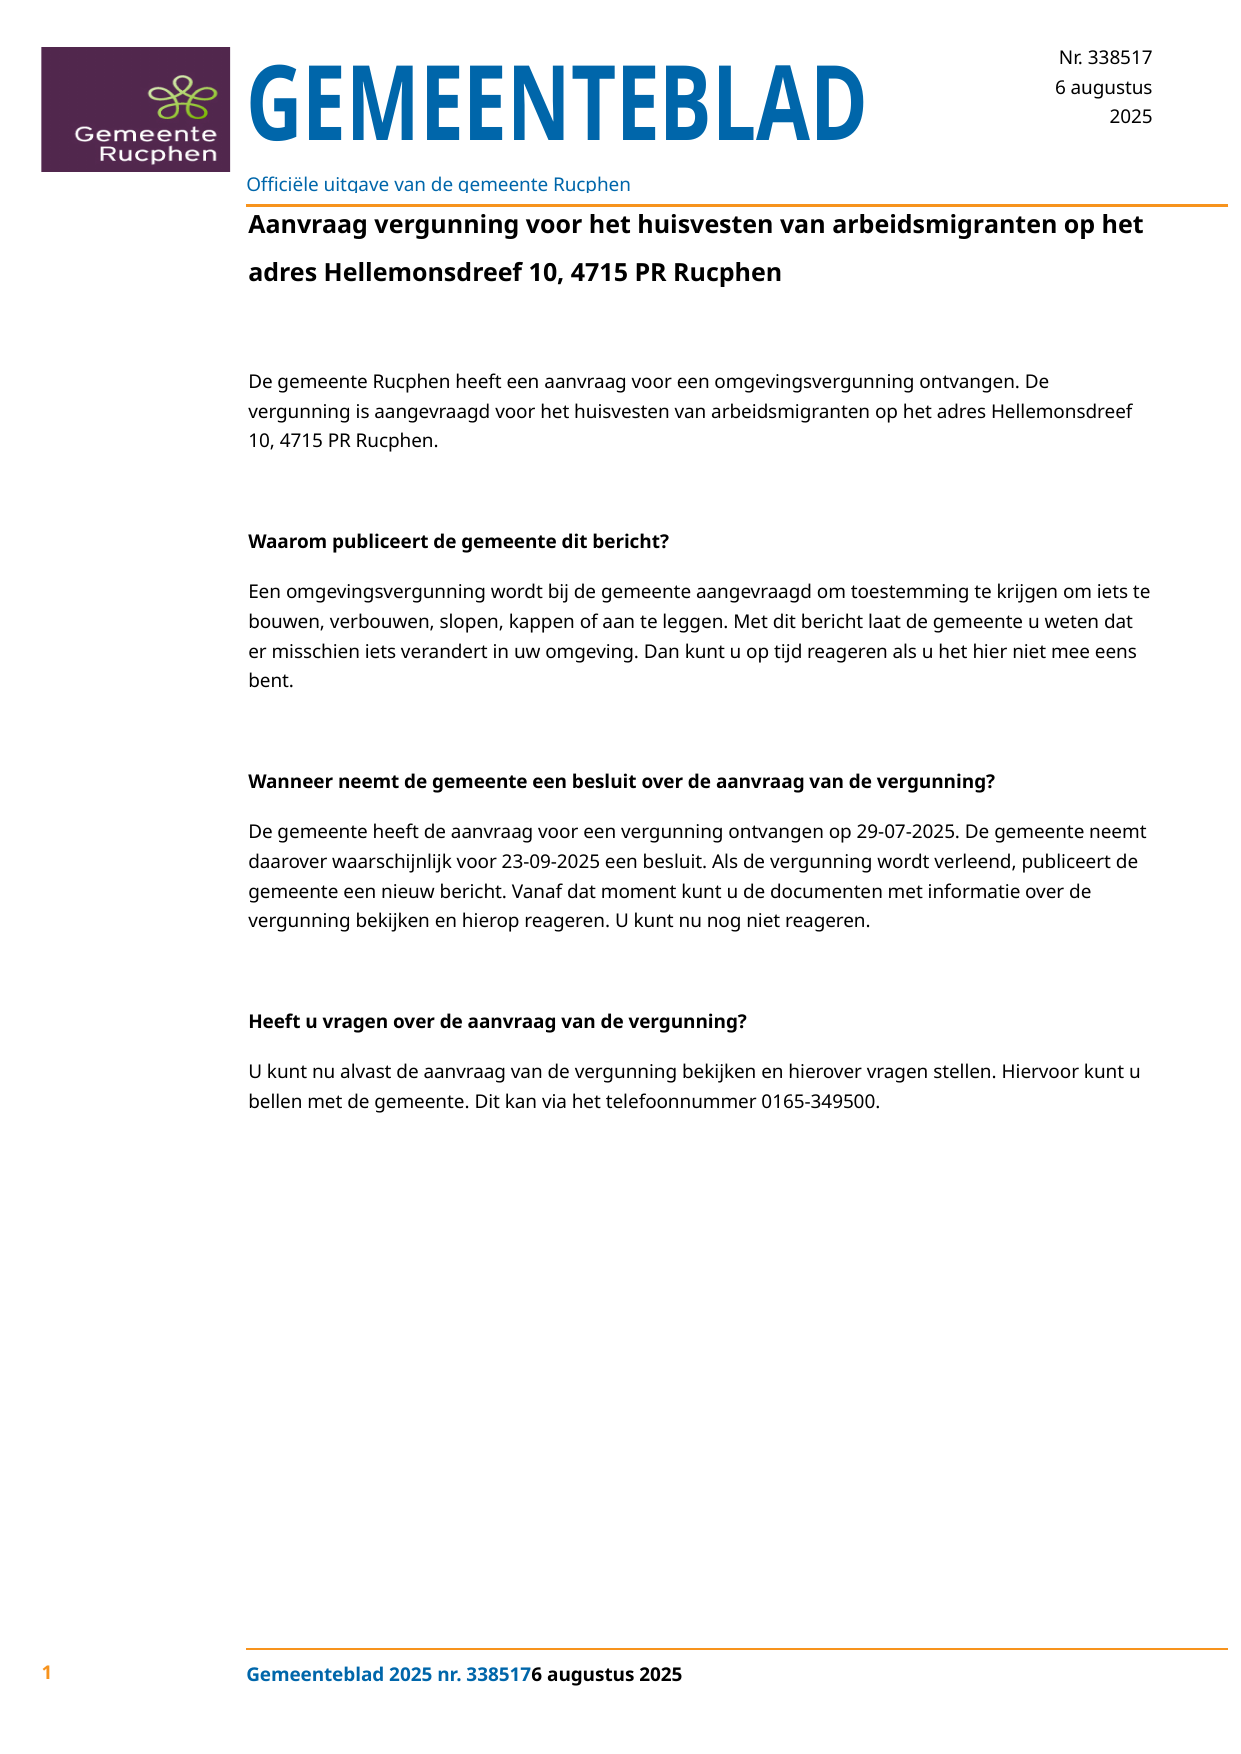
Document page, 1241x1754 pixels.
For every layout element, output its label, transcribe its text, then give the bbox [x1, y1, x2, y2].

picture [41, 47, 231, 172]
text Waarom publiceert de gemeente dit bericht? [248, 528, 1152, 554]
text Aanvraag vergunning voor het huisvesten van arbeidsmigranten op het adres Hellemonsdreef 10, 4715 PR Rucphen [248, 207, 1152, 288]
text Heeft u vragen over de aanvraag van de vergunning? [248, 1008, 1152, 1034]
text U kunt nu alvast de aanvraag van de vergunning bekijken en hierover vragen stellen. Hiervoor kunt u bellen met de gemeente. Dit kan via het telefoonnummer 0165-349500. [248, 1059, 1152, 1114]
text De gemeente heeft de aanvraag voor een vergunning ontvangen op 29-07-2025. De gemeente neemt daarover waarschijnlijk voor 23-09-2025 een besluit. Als de vergunning wordt verleend, publiceert de gemeente een nieuw bericht. Vanaf dat moment kunt u de documenten met informatie over de vergunning bekijken en hierop reageren. U kunt nu nog niet reageren. [248, 819, 1152, 933]
text Wanneer neemt de gemeente een besluit over de aanvraag van de vergunning? [248, 768, 1152, 794]
text Een omgevingsvergunning wordt bij de gemeente aangevraagd om toestemming te krijgen om iets te bouwen, verbouwen, slopen, kappen of aan te leggen. Met dit bericht laat de gemeente u weten dat er misschien iets verandert in uw omgeving. Dan kunt u op tijd reageren als u het hier niet mee eens bent. [248, 579, 1152, 693]
text De gemeente Rucphen heeft een aanvraag voor een omgevingsvergunning ontvangen. De vergunning is aangevraagd voor het huisvesten van arbeidsmigranten op het adres Hellemonsdreef 10, 4715 PR Rucphen. [248, 368, 1152, 453]
